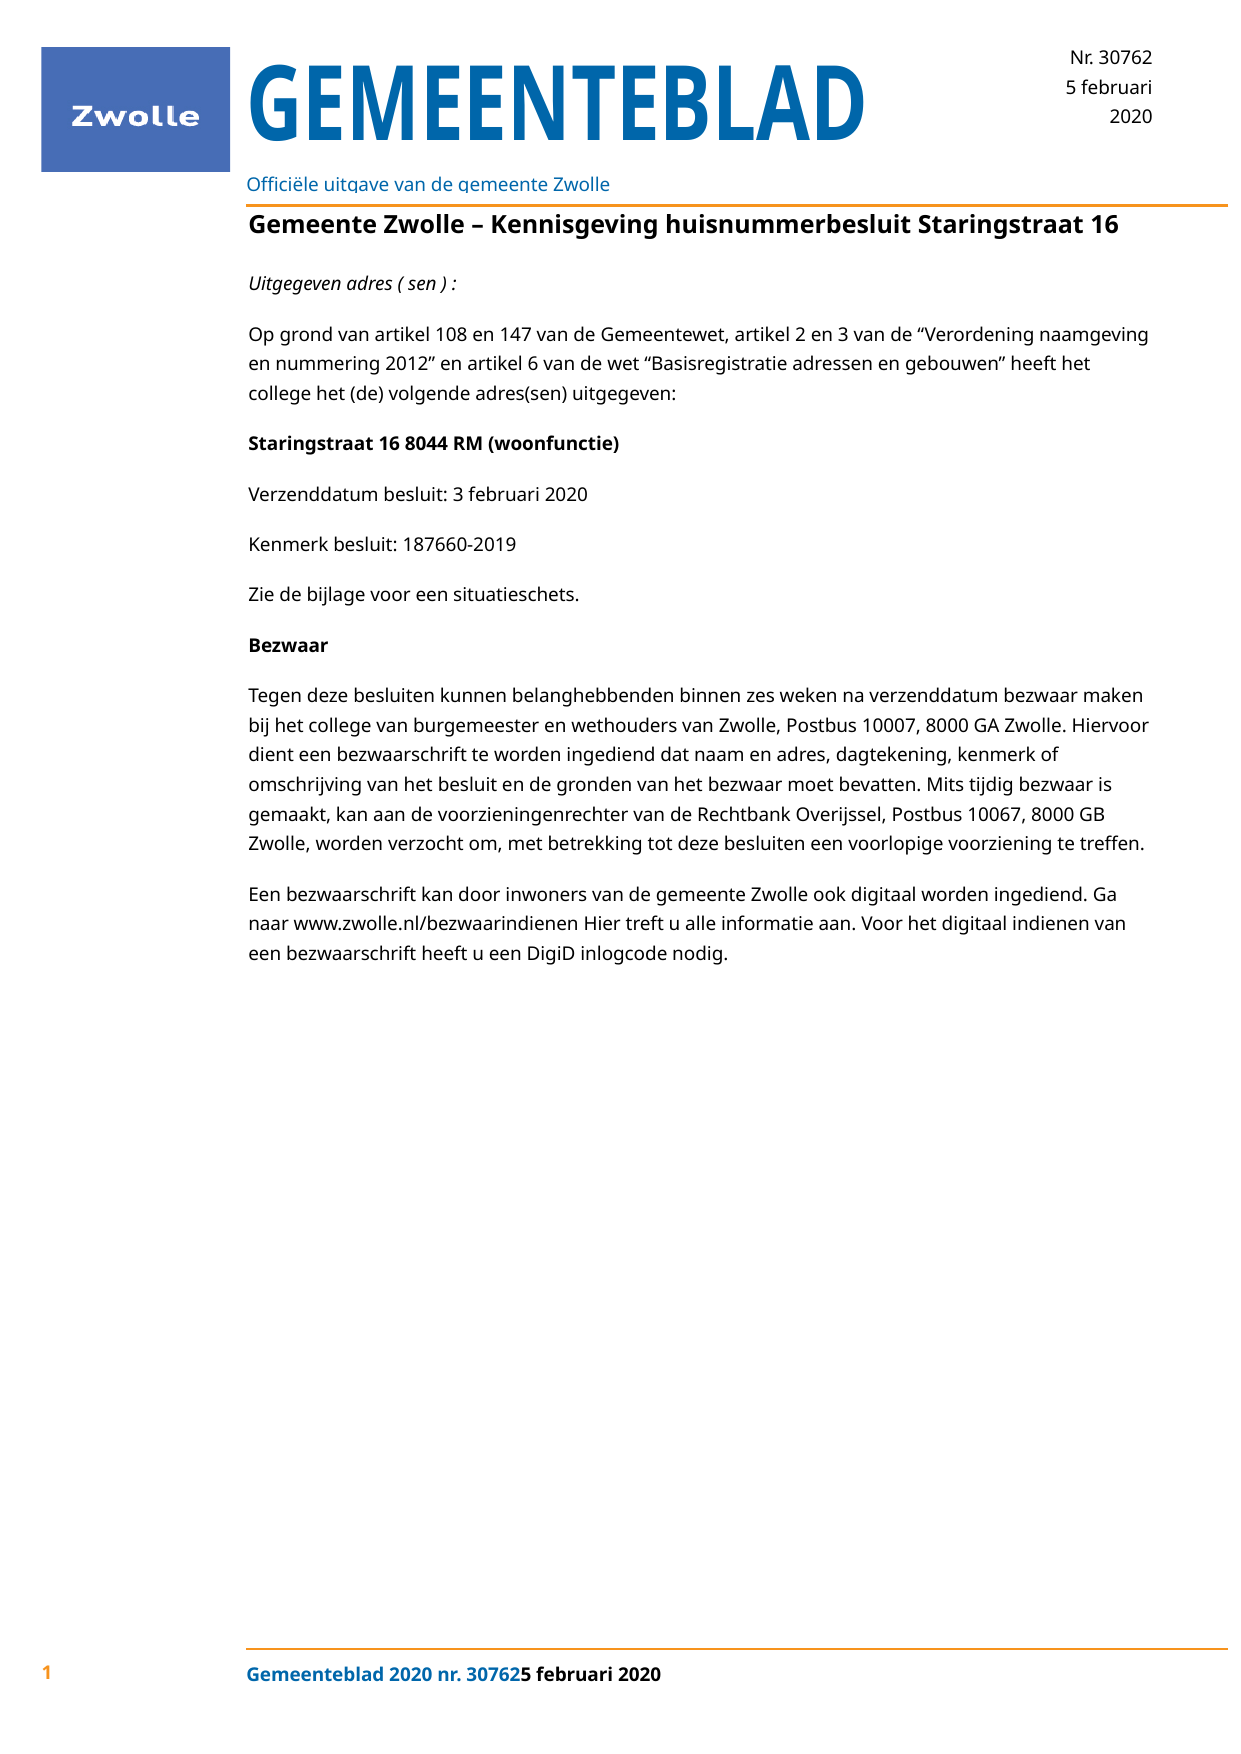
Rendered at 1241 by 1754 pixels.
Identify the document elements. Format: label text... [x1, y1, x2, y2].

picture [41, 47, 231, 172]
text Tegen deze besluiten kunnen belanghebbenden binnen zes weken na verzenddatum bezwaar maken bij het college van burgemeester en wethouders van Zwolle, Postbus 10007, 8000 GA Zwolle. Hiervoor dient een bezwaarschrift te worden ingediend dat naam en adres, dagtekening, kenmerk of omschrijving van het besluit en de gronden van het bezwaar moet bevatten. Mits tijdig bezwaar is gemaakt, kan aan de voorzieningenrechter van de Rechtbank Overijssel, Postbus 10067, 8000 GB Zwolle, worden verzocht om, met betrekking tot deze besluiten een voorlopige voorziening te treffen. [248, 682, 1152, 856]
text Uitgegeven adres ( sen ) : [248, 270, 1152, 296]
text Verzenddatum besluit: 3 februari 2020 [248, 481, 1152, 506]
text Kenmerk besluit: 187660-2019 [248, 531, 1152, 557]
text Een bezwaarschrift kan door inwoners van de gemeente Zwolle ook digitaal worden ingediend. Ga naar www.zwolle.nl/bezwaarindienen Hier treft u alle informatie aan. Voor het digitaal indienen van een bezwaarschrift heeft u een DigiD inlogcode nodig. [248, 881, 1152, 966]
text Bezwaar [248, 632, 1152, 658]
text Gemeente Zwolle – Kennisgeving huisnummerbesluit Staringstraat 16 [248, 207, 1152, 241]
text Zie de bijlage voor een situatieschets. [248, 582, 1152, 607]
text Staringstraat 16 8044 RM (woonfunctie) [248, 430, 1152, 456]
text Op grond van artikel 108 en 147 van de Gemeentewet, artikel 2 en 3 van de “Verordening naamgeving en nummering 2012” en artikel 6 van de wet “Basisregistratie adressen en gebouwen” heeft het college het (de) volgende adres(sen) uitgegeven: [248, 321, 1152, 406]
